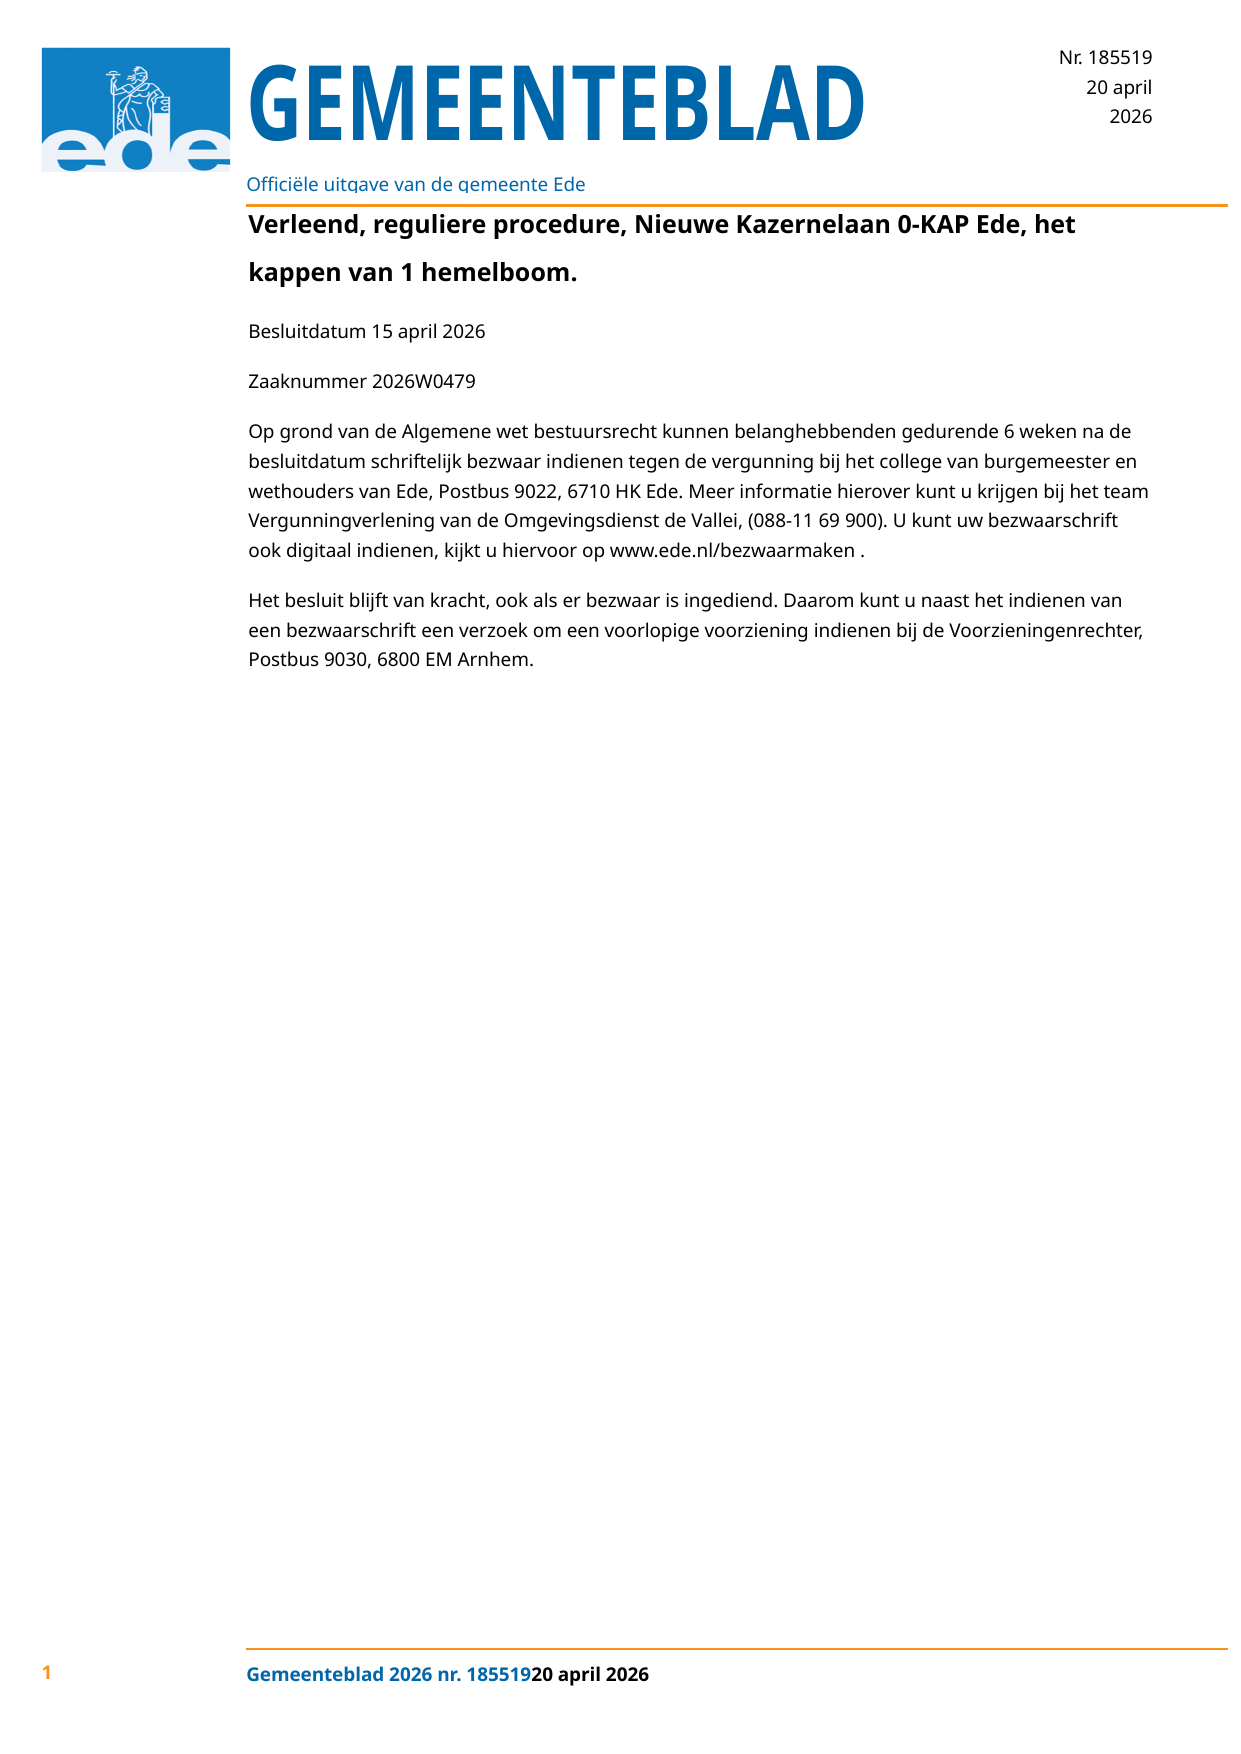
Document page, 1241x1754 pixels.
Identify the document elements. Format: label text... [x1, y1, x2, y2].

text Het besluit blijft van kracht, ook als er bezwaar is ingediend. Daarom kunt u naast het indienen van een bezwaarschrift een verzoek om een voorlopige voorziening indienen bij de Voorzieningenrechter, Postbus 9030, 6800 EM Arnhem. [248, 587, 1152, 672]
text Verleend, reguliere procedure, Nieuwe Kazernelaan 0-KAP Ede, het kappen van 1 hemelboom. [248, 207, 1152, 288]
text Op grond van de Algemene wet bestuursrecht kunnen belanghebbenden gedurende 6 weken na de besluitdatum schriftelijk bezwaar indienen tegen de vergunning bij het college van burgemeester en wethouders van Ede, Postbus 9022, 6710 HK Ede. Meer informatie hierover kunt u krijgen bij het team Vergunningverlening van de Omgevingsdienst de Vallei, (088-11 69 900). U kunt uw bezwaarschrift ook digitaal indienen, kijkt u hiervoor op www.ede.nl/bezwaarmaken . [248, 419, 1152, 563]
text Besluitdatum 15 april 2026 [248, 318, 1152, 344]
picture [41, 47, 231, 172]
text Zaaknummer 2026W0479 [248, 368, 1152, 394]
